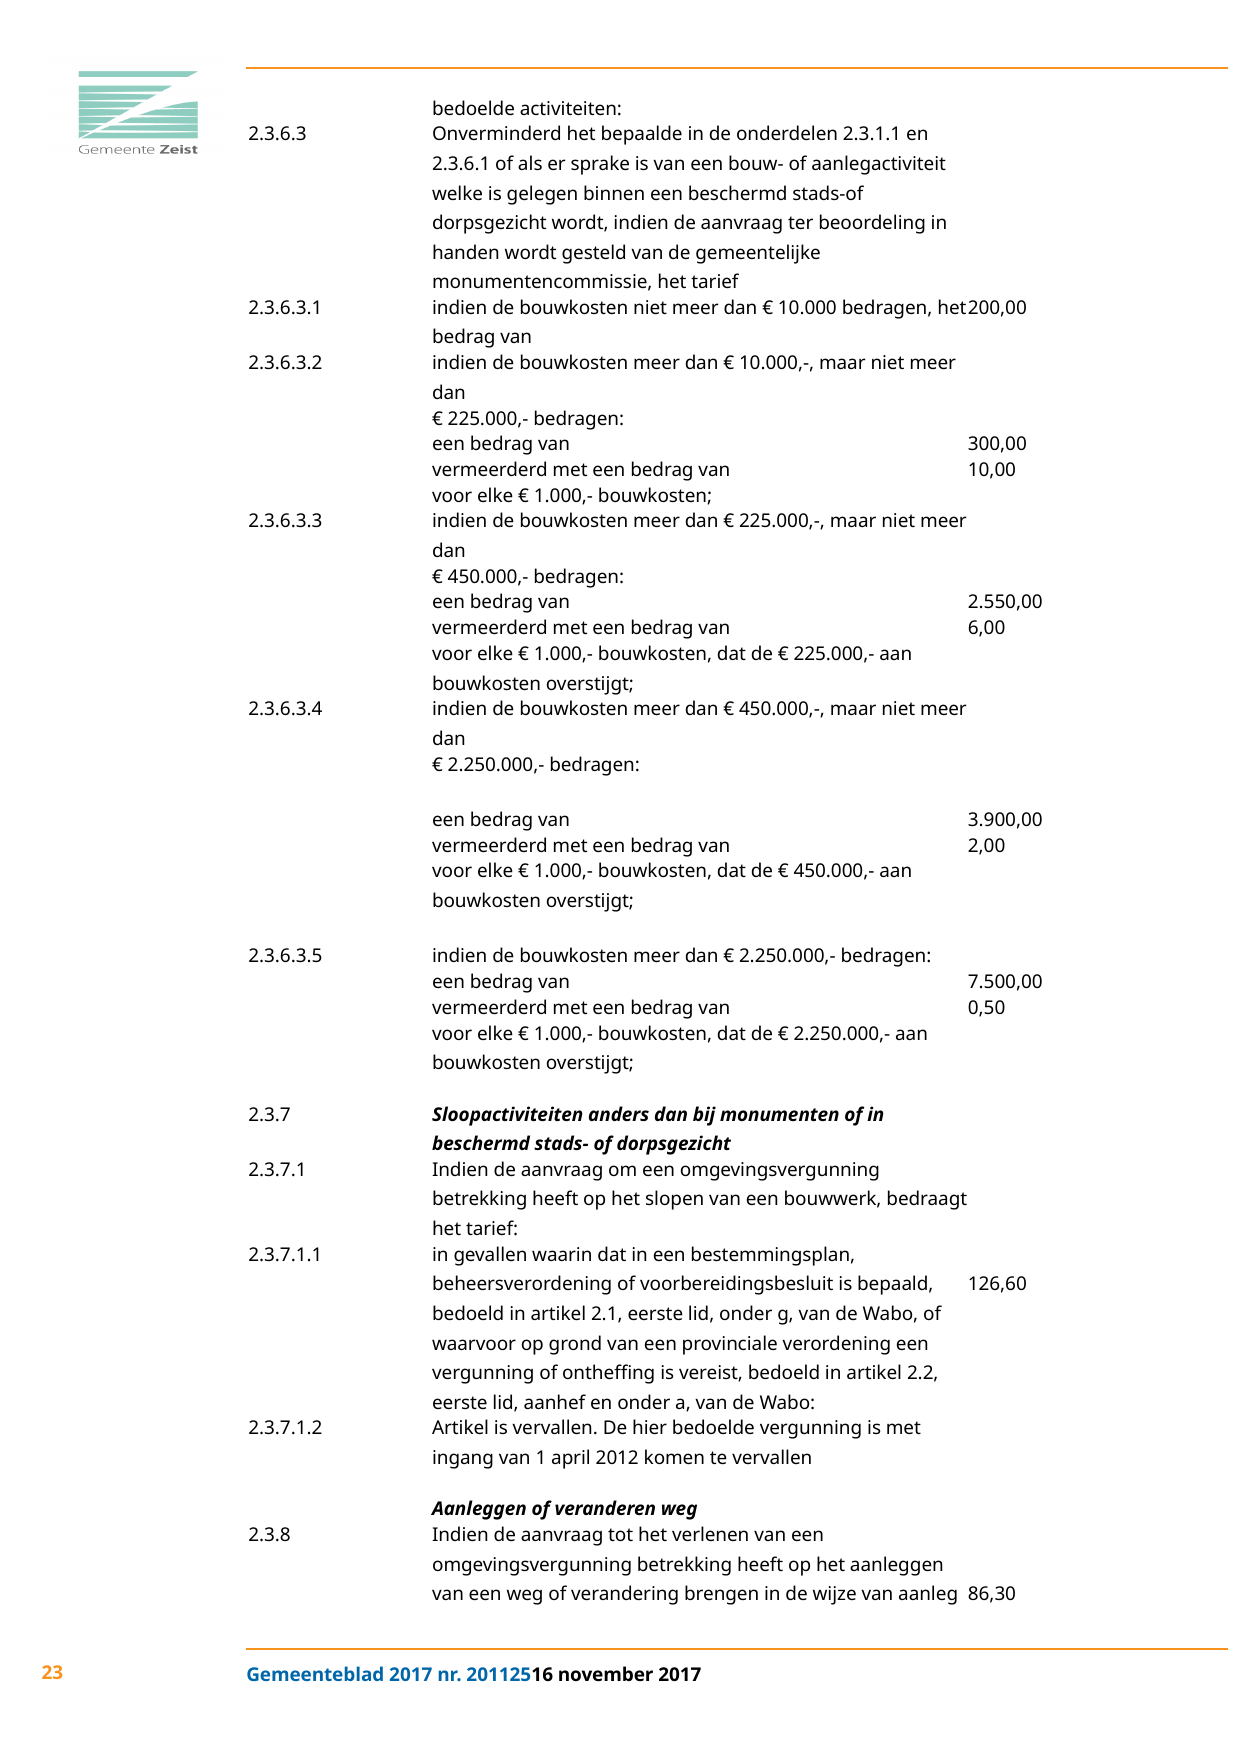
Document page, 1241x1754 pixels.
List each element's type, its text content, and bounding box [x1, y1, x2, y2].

table_cell 2.3.8 [248, 1521, 432, 1606]
table_cell [248, 1496, 432, 1521]
table_cell [248, 405, 432, 431]
table_cell indien de bouwkosten meer dan € 225.000,-, maar niet meer dan [432, 508, 968, 563]
table_cell € 225.000,- bedragen: [432, 405, 968, 431]
table_cell 2.550,00 [968, 589, 1152, 614]
table_cell [968, 405, 1152, 431]
table_cell [432, 1075, 968, 1101]
table_cell Indien de aanvraag om een omgevingsvergunning betrekking heeft op het slopen van een bouwwerk, bedraagt het tarief: [432, 1156, 968, 1241]
table_cell 126,60 [968, 1241, 1152, 1414]
table_cell 3.900,00 [968, 806, 1152, 832]
table_cell indien de bouwkosten meer dan € 450.000,-, maar niet meer dan [432, 696, 968, 751]
table_cell [968, 751, 1152, 806]
table_cell voor elke € 1.000,- bouwkosten, dat de € 225.000,- aan bouwkosten overstijgt; [432, 640, 968, 696]
table_cell Artikel is vervallen. De hier bedoelde vergunning is met ingang van 1 april 2012 komen te vervallen [432, 1415, 968, 1470]
table_cell 2.3.6.3.4 [248, 696, 432, 751]
table_cell een bedrag van [432, 806, 968, 832]
table_cell [248, 806, 432, 832]
table_cell vermeerderd met een bedrag van [432, 994, 968, 1020]
table_cell [248, 1020, 432, 1075]
table_cell [248, 1470, 432, 1496]
table_cell [248, 858, 432, 942]
table_cell 6,00 [968, 615, 1152, 640]
table_cell een bedrag van [432, 431, 968, 456]
table_cell [968, 1470, 1152, 1496]
table_cell een bedrag van [432, 589, 968, 614]
table_cell [432, 1470, 968, 1496]
table_cell indien de bouwkosten meer dan € 2.250.000,- bedragen: [432, 943, 968, 968]
table_cell Aanleggen of veranderen weg [432, 1496, 968, 1521]
table_cell indien de bouwkosten meer dan € 10.000,-, maar niet meer dan [432, 350, 968, 405]
table_cell € 2.250.000,- bedragen: [432, 751, 968, 806]
table_cell [968, 482, 1152, 508]
table_cell 200,00 [968, 294, 1152, 349]
table_cell [248, 751, 432, 806]
table_cell 10,00 [968, 456, 1152, 482]
table_cell 2.3.6.3.2 [248, 350, 432, 405]
table_cell [248, 563, 432, 589]
table_cell 2.3.7.1 [248, 1156, 432, 1241]
table_cell [248, 431, 432, 456]
table_cell 2.3.7.1.1 [248, 1241, 432, 1414]
table_cell [968, 508, 1152, 563]
table_cell [968, 1075, 1152, 1101]
table_cell € 450.000,- bedragen: [432, 563, 968, 589]
table_cell [248, 589, 432, 614]
table_cell [968, 640, 1152, 696]
table_cell 2.3.7 [248, 1101, 432, 1156]
table_cell [248, 482, 432, 508]
table_cell [248, 640, 432, 696]
table_cell Indien de aanvraag tot het verlenen van een omgevingsvergunning betrekking heeft op het aanleggen van een weg of verandering brengen in de wijze van aanleg [432, 1521, 968, 1606]
table_cell [968, 943, 1152, 968]
table_cell voor elke € 1.000,- bouwkosten, dat de € 450.000,- aan bouwkosten overstijgt; [432, 858, 968, 942]
table_cell Sloopactiviteiten anders dan bij monumenten of in beschermd stads- of dorpsgezicht [432, 1101, 968, 1156]
table_cell voor elke € 1.000,- bouwkosten, dat de € 2.250.000,- aan bouwkosten overstijgt; [432, 1020, 968, 1075]
table_cell [968, 696, 1152, 751]
table_cell bedoelde activiteiten: [432, 95, 968, 121]
table_cell vermeerderd met een bedrag van [432, 832, 968, 858]
table_cell 2.3.7.1.2 [248, 1415, 432, 1470]
table_cell 2.3.6.3.3 [248, 508, 432, 563]
table_cell indien de bouwkosten niet meer dan € 10.000 bedragen, het bedrag van [432, 294, 968, 349]
table_cell 0,50 [968, 994, 1152, 1020]
table_cell [968, 95, 1152, 121]
table_cell 300,00 [968, 431, 1152, 456]
picture [41, 47, 231, 172]
table_cell [968, 1496, 1152, 1521]
table_cell [968, 1156, 1152, 1241]
table_cell een bedrag van [432, 968, 968, 994]
table_cell [968, 1101, 1152, 1156]
table_cell voor elke € 1.000,- bouwkosten; [432, 482, 968, 508]
table_cell [248, 95, 432, 121]
table_cell [968, 350, 1152, 405]
table_cell 2.3.6.3.5 [248, 943, 432, 968]
table_cell [968, 1415, 1152, 1470]
table_cell 2.3.6.3 [248, 121, 432, 294]
table_cell [968, 563, 1152, 589]
table_cell 2,00 [968, 832, 1152, 858]
table_cell [248, 968, 432, 994]
table_cell vermeerderd met een bedrag van [432, 456, 968, 482]
table_cell 86,30 [968, 1521, 1152, 1606]
table_cell in gevallen waarin dat in een bestemmingsplan, beheersverordening of voorbereidingsbesluit is bepaald, bedoeld in artikel 2.1, eerste lid, onder g, van de Wabo, of waarvoor op grond van een provinciale verordening een vergunning of ontheffing is vereist, bedoeld in artikel 2.2, eerste lid, aanhef en onder a, van de Wabo: [432, 1241, 968, 1414]
table_cell 2.3.6.3.1 [248, 294, 432, 349]
table_cell Onverminderd het bepaalde in de onderdelen 2.3.1.1 en 2.3.6.1 of als er sprake is van een bouw- of aanlegactiviteit welke is gelegen binnen een beschermd stads-of dorpsgezicht wordt, indien de aanvraag ter beoordeling in handen wordt gesteld van de gemeentelijke monumentencommissie, het tarief [432, 121, 968, 294]
table_cell [248, 1075, 432, 1101]
table_cell [248, 615, 432, 640]
table_cell [968, 1020, 1152, 1075]
table_cell [248, 832, 432, 858]
table_cell [968, 858, 1152, 942]
table_cell [248, 994, 432, 1020]
table_cell [968, 121, 1152, 294]
table_cell vermeerderd met een bedrag van [432, 615, 968, 640]
table_cell [248, 456, 432, 482]
table_cell 7.500,00 [968, 968, 1152, 994]
